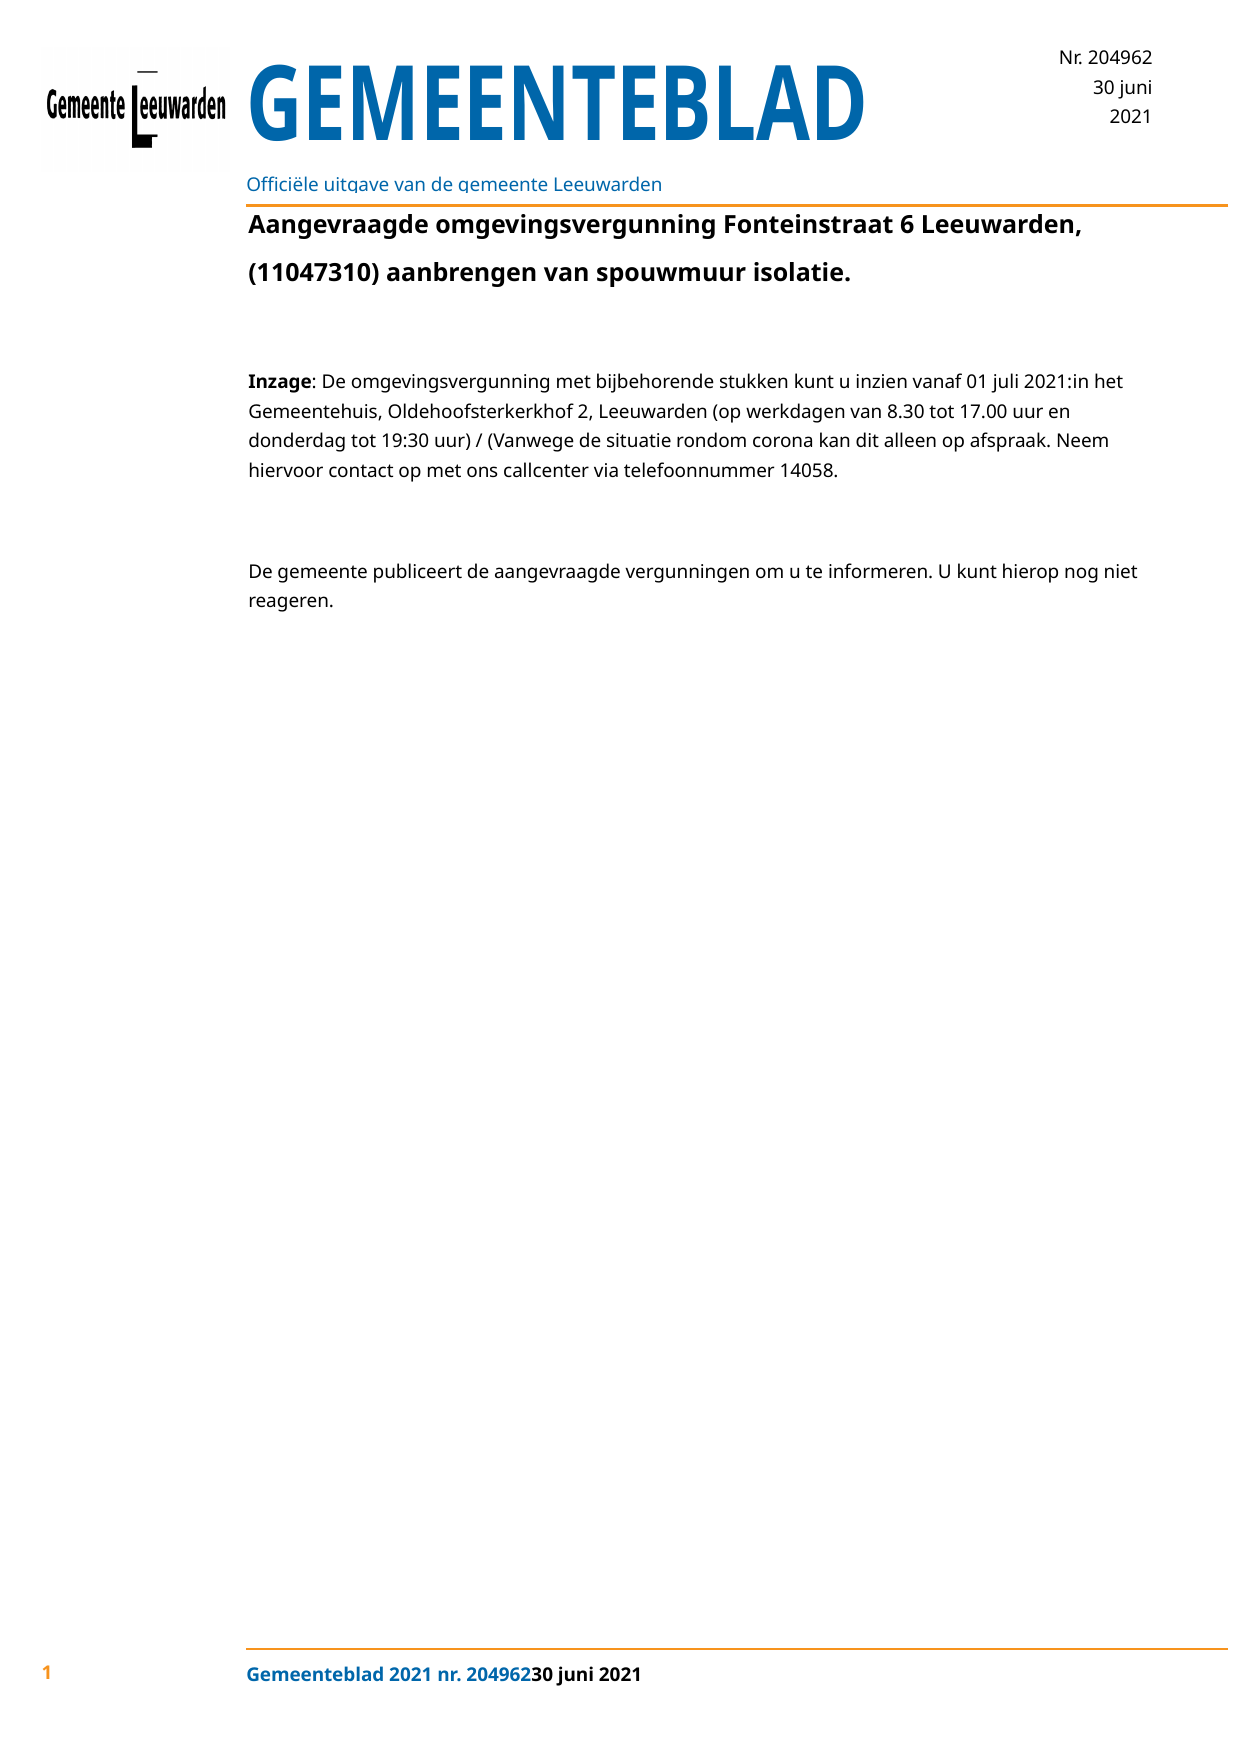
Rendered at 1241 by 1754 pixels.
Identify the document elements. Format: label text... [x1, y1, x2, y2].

text De gemeente publiceert de aangevraagde vergunningen om u te informeren. U kunt hierop nog niet reageren. [248, 558, 1152, 613]
text Aangevraagde omgevingsvergunning Fonteinstraat 6 Leeuwarden, (11047310) aanbrengen van spouwmuur isolatie. [248, 207, 1152, 288]
picture [41, 47, 231, 172]
text Inzage: De omgevingsvergunning met bijbehorende stukken kunt u inzien vanaf 01 juli 2021:in het Gemeentehuis, Oldehoofsterkerkhof 2, Leeuwarden (op werkdagen van 8.30 tot 17.00 uur en donderdag tot 19:30 uur) / (Vanwege de situatie rondom corona kan dit alleen op afspraak. Neem hiervoor contact op met ons callcenter via telefoonnummer 14058. [248, 368, 1152, 483]
